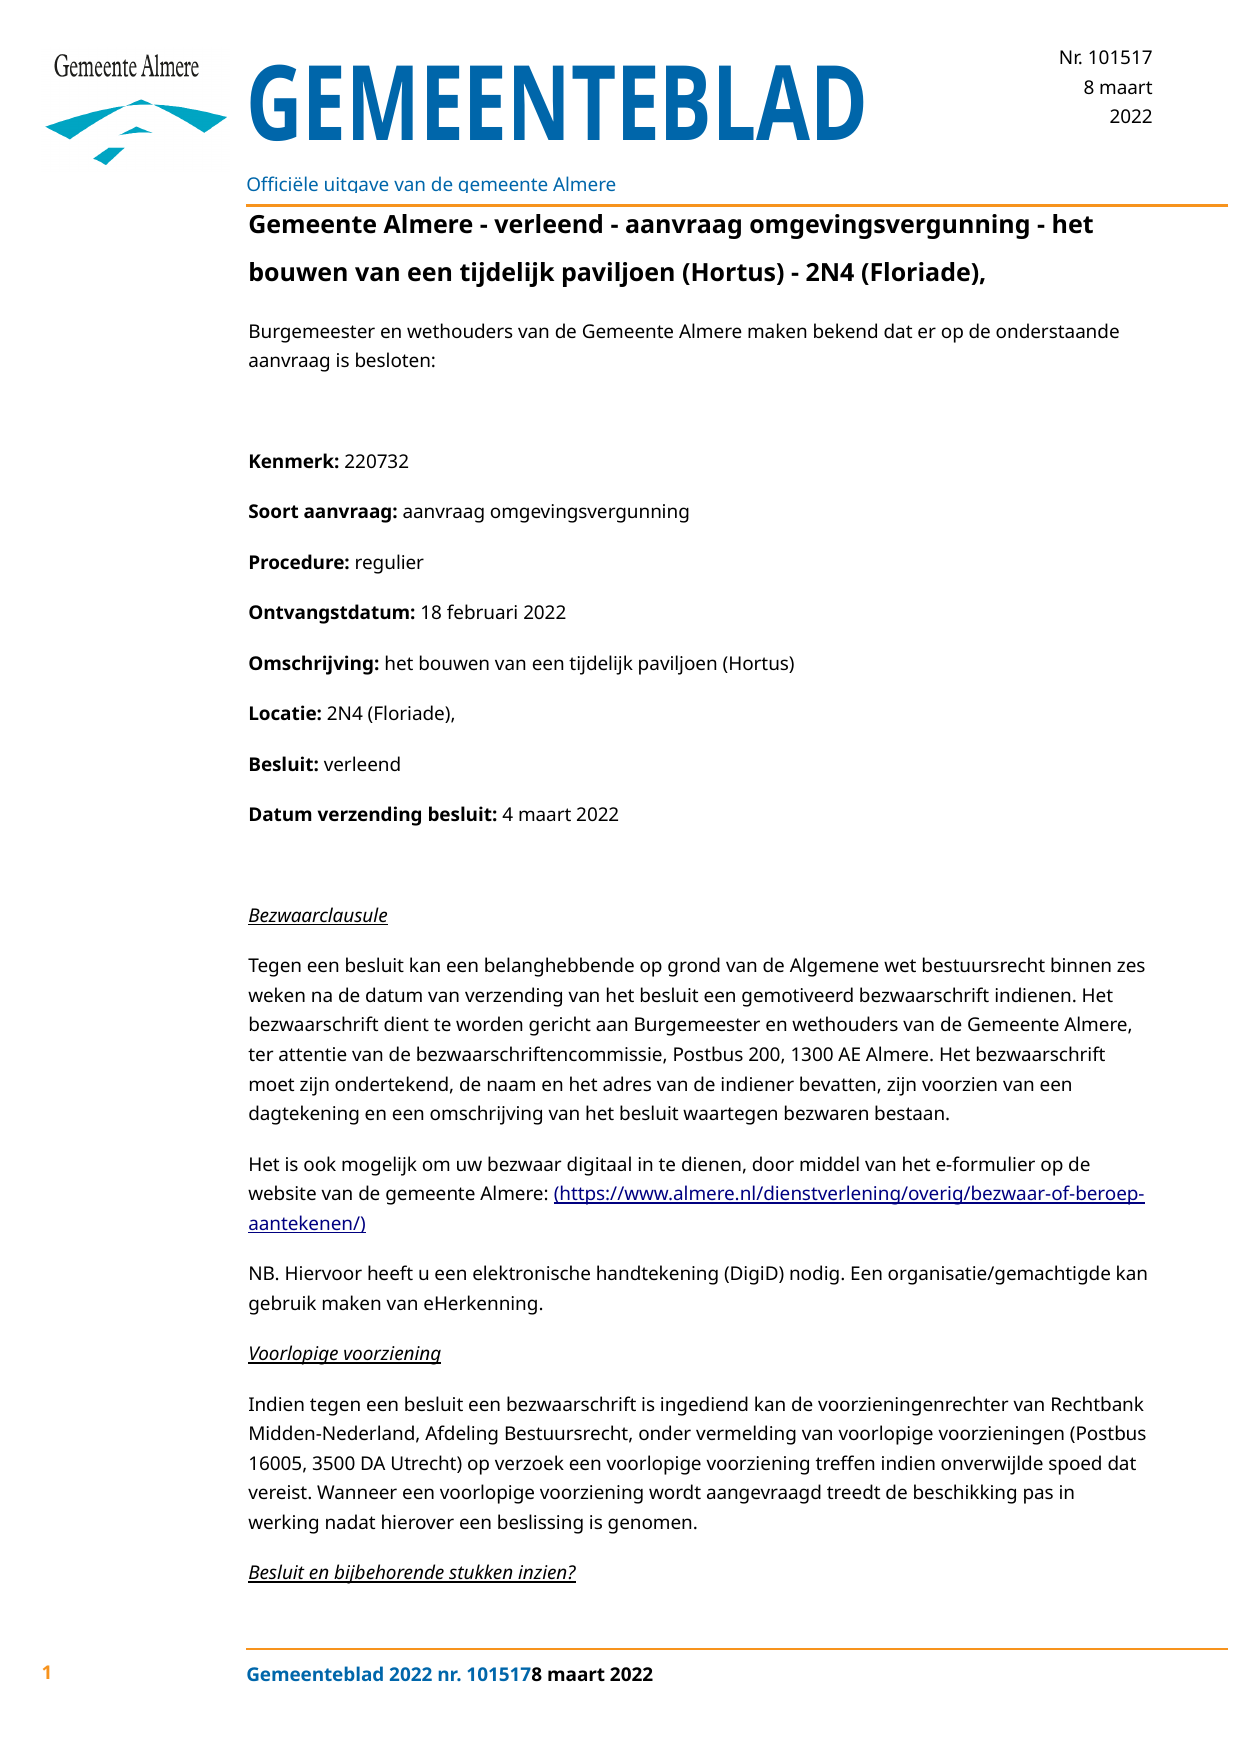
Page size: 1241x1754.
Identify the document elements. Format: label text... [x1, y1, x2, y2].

text Kenmerk: 220732 [248, 448, 1152, 474]
text Besluit en bijbehorende stukken inzien? [248, 1559, 1152, 1585]
text Ontvangstdatum: 18 februari 2022 [248, 599, 1152, 625]
text Datum verzending besluit: 4 maart 2022 [248, 801, 1152, 827]
text Locatie: 2N4 (Floriade), [248, 700, 1152, 726]
text Het is ook mogelijk om uw bezwaar digitaal in te dienen, door middel van het e-formulier op de website van de gemeente Almere: (https://www.almere.nl/dienstverlening/overig/bezwaar-of-beroep-aantekenen/) [248, 1151, 1152, 1236]
text Gemeente Almere - verleend - aanvraag omgevingsvergunning - het bouwen van een tijdelijk paviljoen (Hortus) - 2N4 (Floriade), [248, 207, 1152, 288]
text Voorlopige voorziening [248, 1340, 1152, 1366]
text Besluit: verleend [248, 751, 1152, 777]
text Soort aanvraag: aanvraag omgevingsvergunning [248, 499, 1152, 524]
text Indien tegen een besluit een bezwaarschrift is ingediend kan de voorzieningenrechter van Rechtbank Midden-Nederland, Afdeling Bestuursrecht, onder vermelding van voorlopige voorzieningen (Postbus 16005, 3500 DA Utrecht) op verzoek een voorlopige voorziening treffen indien onverwijlde spoed dat vereist. Wanneer een voorlopige voorziening wordt aangevraagd treedt de beschikking pas in werking nadat hierover een beslissing is genomen. [248, 1391, 1152, 1535]
picture [41, 47, 231, 172]
text Burgemeester en wethouders van de Gemeente Almere maken bekend dat er op de onderstaande aanvraag is besloten: [248, 318, 1152, 373]
text Procedure: regulier [248, 549, 1152, 575]
text Omschrijving: het bouwen van een tijdelijk paviljoen (Hortus) [248, 650, 1152, 676]
text NB. Hiervoor heeft u een elektronische handtekening (DigiD) nodig. Een organisatie/gemachtigde kan gebruik maken van eHerkenning. [248, 1260, 1152, 1316]
text Bezwaarclausule [248, 902, 1152, 928]
text Tegen een besluit kan een belanghebbende op grond van de Algemene wet bestuursrecht binnen zes weken na de datum van verzending van het besluit een gemotiveerd bezwaarschrift indienen. Het bezwaarschrift dient te worden gericht aan Burgemeester en wethouders van de Gemeente Almere, ter attentie van de bezwaarschriftencommissie, Postbus 200, 1300 AE Almere. Het bezwaarschrift moet zijn ondertekend, de naam en het adres van de indiener bevatten, zijn voorzien van een dagtekening en een omschrijving van het besluit waartegen bezwaren bestaan. [248, 952, 1152, 1126]
